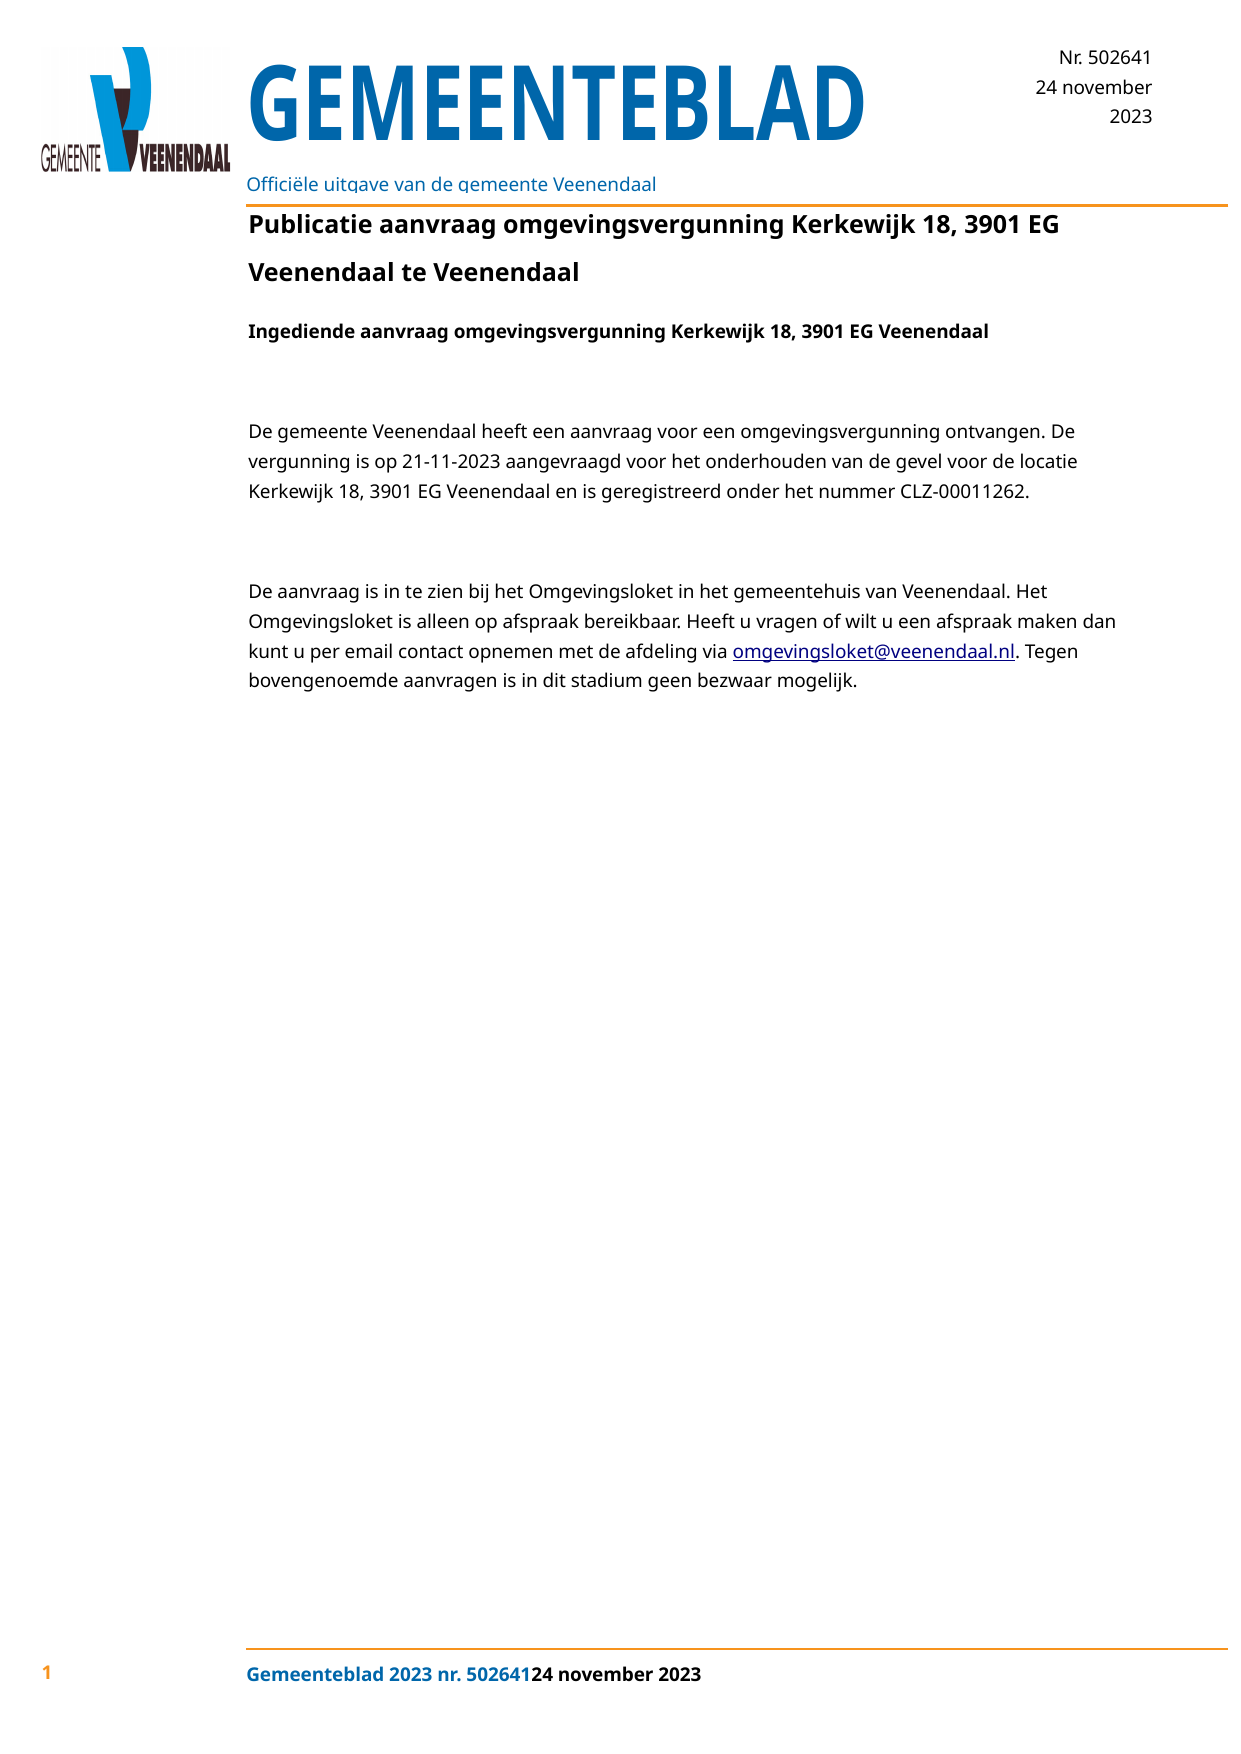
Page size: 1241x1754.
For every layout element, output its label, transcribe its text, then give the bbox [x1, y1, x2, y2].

picture [123, 47, 231, 172]
text De aanvraag is in te zien bij het Omgevingsloket in het gemeentehuis van Veenendaal. Het Omgevingsloket is alleen op afspraak bereikbaar. Heeft u vragen of wilt u een afspraak maken dan kunt u per email contact opnemen met de afdeling via omgevingsloket@veenendaal.nl. Tegen bovengenoemde aanvragen is in dit stadium geen bezwaar mogelijk. [248, 579, 1152, 693]
text Publicatie aanvraag omgevingsvergunning Kerkewijk 18, 3901 EG Veenendaal te Veenendaal [248, 207, 1152, 288]
picture [41, 47, 130, 172]
text De gemeente Veenendaal heeft een aanvraag voor een omgevingsvergunning ontvangen. De vergunning is op 21-11-2023 aangevraagd voor het onderhouden van de gevel voor de locatie Kerkewijk 18, 3901 EG Veenendaal en is geregistreerd onder het nummer CLZ-00011262. [248, 419, 1152, 504]
text Ingediende aanvraag omgevingsvergunning Kerkewijk 18, 3901 EG Veenendaal [248, 318, 1152, 344]
